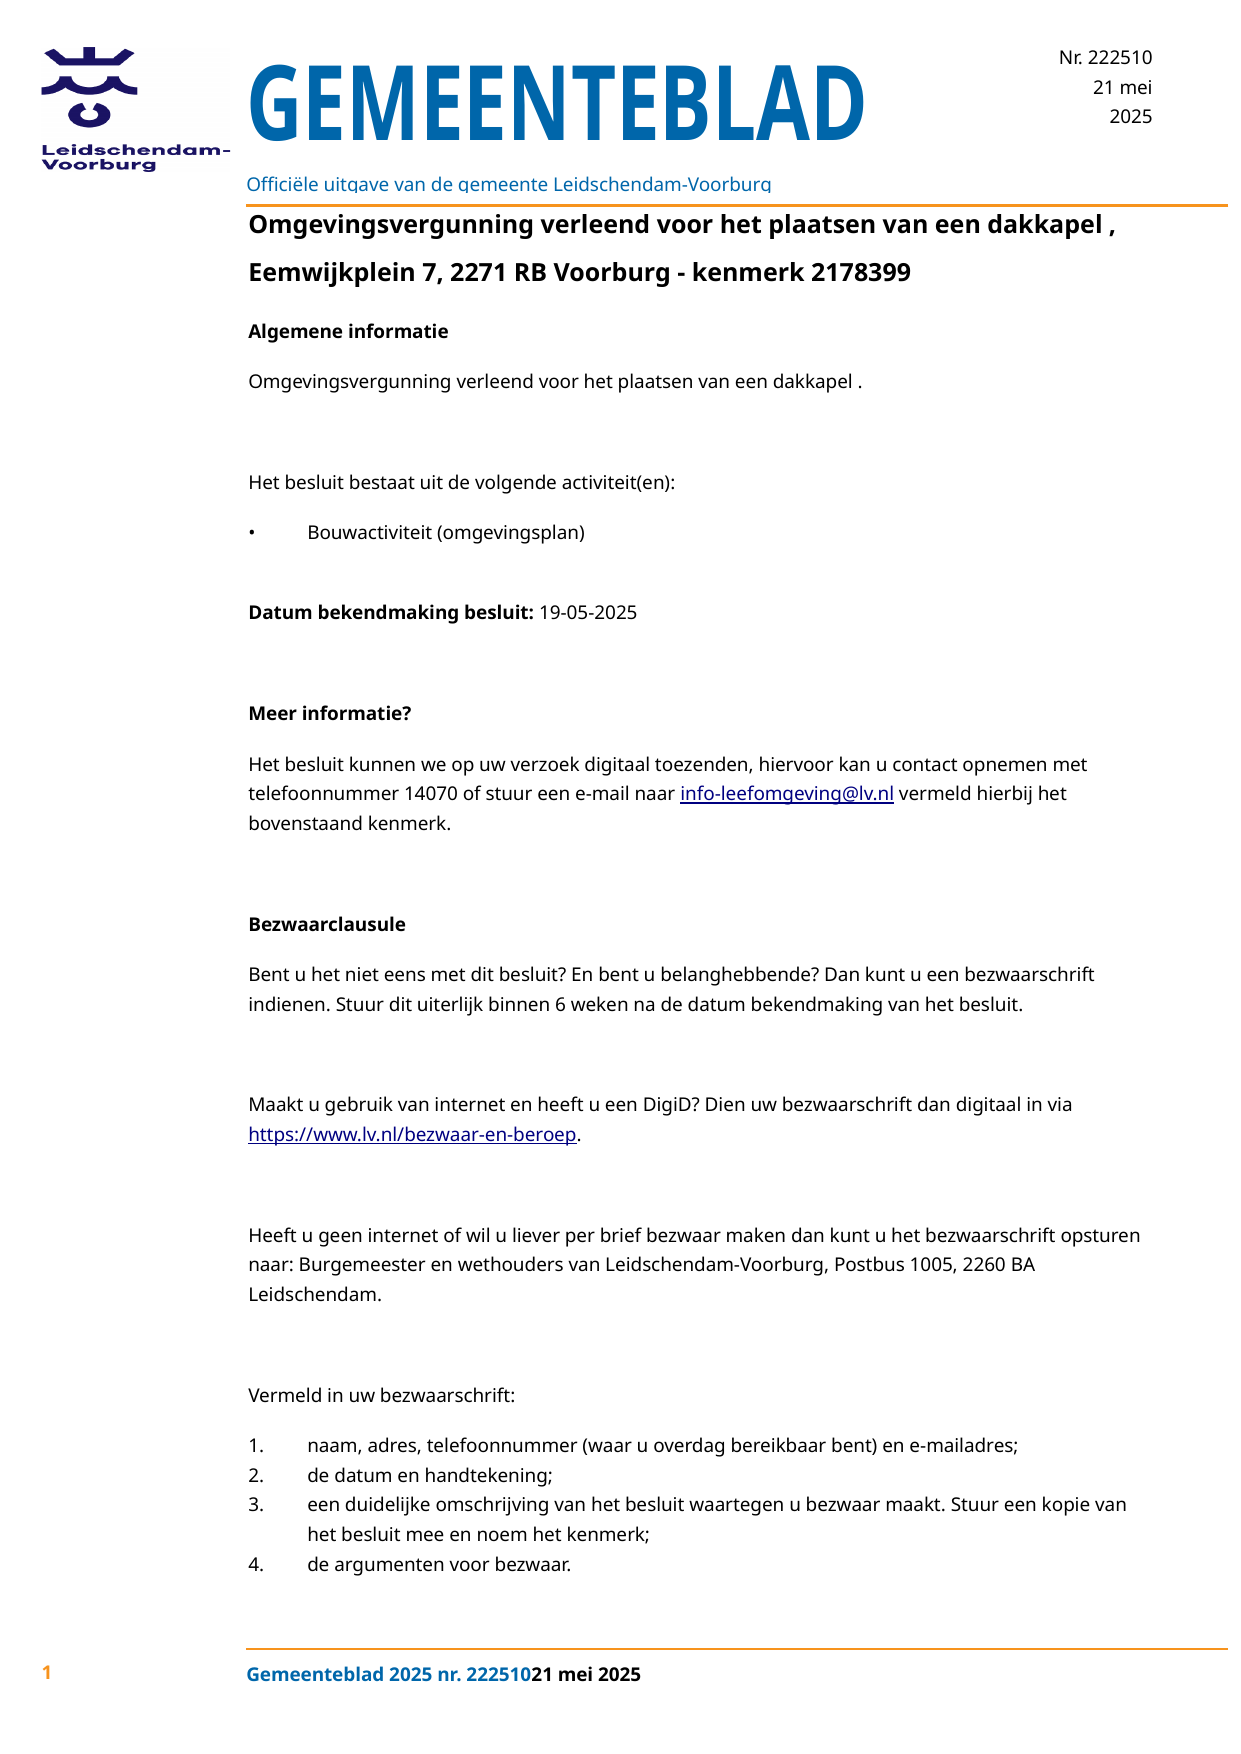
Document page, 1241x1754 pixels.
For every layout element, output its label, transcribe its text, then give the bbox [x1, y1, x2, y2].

text Bezwaarclausule [248, 911, 1152, 937]
text Het besluit kunnen we op uw verzoek digitaal toezenden, hiervoor kan u contact opnemen met telefoonnummer 14070 of stuur een e-mail naar info-leefomgeving@lv.nl vermeld hierbij het bovenstaand kenmerk. [248, 751, 1152, 836]
picture [41, 47, 231, 172]
list Bouwactiviteit (omgevingsplan) [248, 519, 1152, 545]
text Datum bekendmaking besluit: 19-05-2025 [248, 599, 1152, 625]
list naam, adres, telefoonnummer (waar u overdag bereikbaar bent) en e-mailadres; [248, 1432, 1152, 1458]
text Maakt u gebruik van internet en heeft u een DigiD? Dien uw bezwaarschrift dan digitaal in via https://www.lv.nl/bezwaar-en-beroep. [248, 1092, 1152, 1147]
text Omgevingsvergunning verleend voor het plaatsen van een dakkapel , Eemwijkplein 7, 2271 RB Voorburg - kenmerk 2178399 [248, 207, 1152, 288]
list de argumenten voor bezwaar. [248, 1551, 1152, 1577]
text Bent u het niet eens met dit besluit? En bent u belanghebbende? Dan kunt u een bezwaarschrift indienen. Stuur dit uiterlijk binnen 6 weken na de datum bekendmaking van het besluit. [248, 961, 1152, 1017]
list de datum en handtekening; [248, 1462, 1152, 1488]
list een duidelijke omschrijving van het besluit waartegen u bezwaar maakt. Stuur een kopie van het besluit mee en noem het kenmerk; [248, 1492, 1152, 1547]
text Algemene informatie [248, 318, 1152, 344]
text Vermeld in uw bezwaarschrift: [248, 1382, 1152, 1408]
text Meer informatie? [248, 700, 1152, 726]
text Het besluit bestaat uit de volgende activiteit(en): [248, 469, 1152, 495]
text Heeft u geen internet of wil u liever per brief bezwaar maken dan kunt u het bezwaarschrift opsturen naar: Burgemeester en wethouders van Leidschendam-Voorburg, Postbus 1005, 2260 BA Leidschendam. [248, 1222, 1152, 1307]
text Omgevingsvergunning verleend voor het plaatsen van een dakkapel . [248, 368, 1152, 394]
